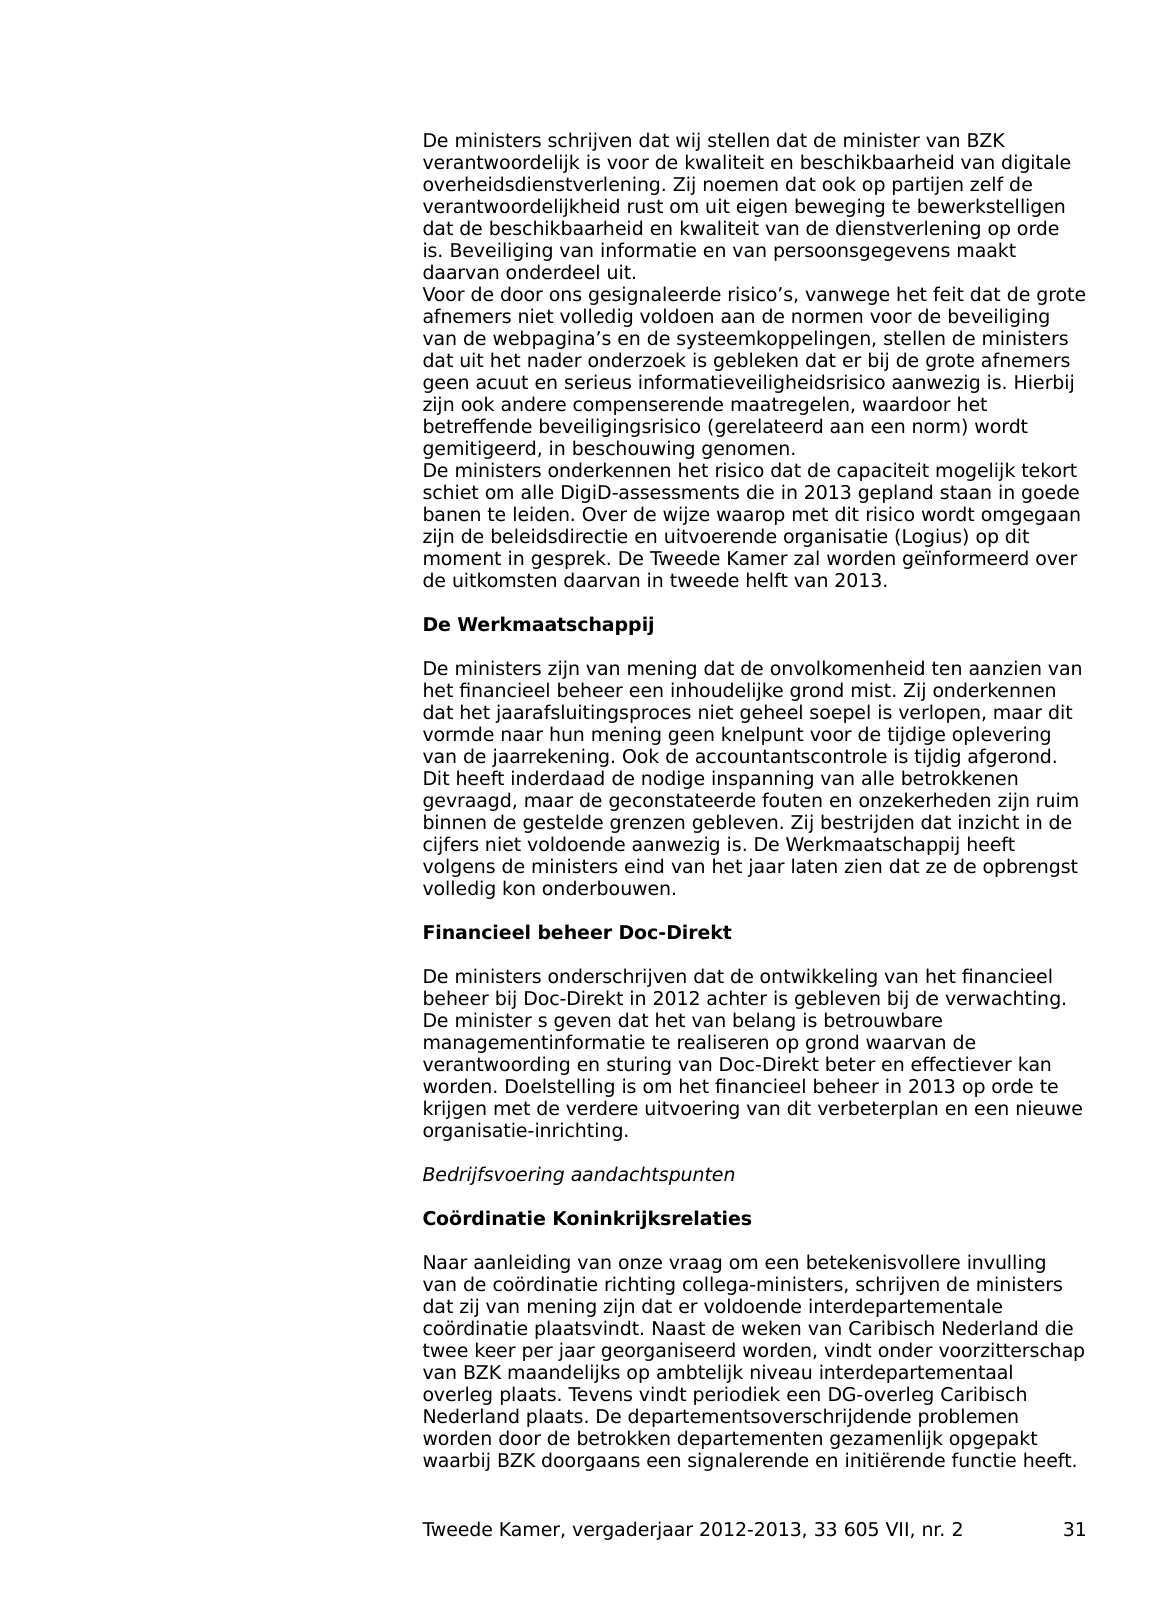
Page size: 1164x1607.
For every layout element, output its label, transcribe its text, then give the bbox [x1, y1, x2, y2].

text Naar aanleiding van onze vraag om een betekenisvollere invulling van de coördinatie richting collega-ministers, schrijven de ministers dat zij van mening zijn dat er voldoende interdepartementale coördinatie plaatsvindt. Naast de weken van Caribisch Nederland die twee keer per jaar georganiseerd worden, vindt onder voorzitterschap van BZK maandelijks op ambtelijk niveau interdepartementaal overleg plaats. Tevens vindt periodiek een DG-overleg Caribisch Nederland plaats. De departementsoverschrijdende problemen worden door de betrokken departementen gezamenlijk opgepakt waarbij BZK doorgaans een signalerende en initiërende functie heeft. [422, 1252, 1087, 1472]
subtitle Bedrijfsvoering aandachtspunten [422, 1164, 1087, 1186]
subtitle Financieel beheer Doc-Direkt [422, 922, 1087, 944]
text Coördinatie Koninkrijksrelaties [422, 1208, 1087, 1230]
text Voor de door ons gesignaleerde risico’s, vanwege het feit dat de grote afnemers niet volledig voldoen aan de normen voor de beveiliging van de webpagina’s en de systeemkoppelingen, stellen de ministers dat uit het nader onderzoek is gebleken dat er bij de grote afnemers geen acuut en serieus informatieveiligheidsrisico aanwezig is. Hierbij zijn ook andere compenserende maatregelen, waardoor het betreffende beveiligingsrisico (gerelateerd aan een norm) wordt gemitigeerd, in beschouwing genomen. [422, 284, 1087, 459]
text De ministers onderschrijven dat de ontwikkeling van het financieel beheer bij Doc-Direkt in 2012 achter is gebleven bij de verwachting. [422, 966, 1087, 1010]
subtitle De Werkmaatschappij [422, 614, 1087, 636]
text De ministers onderkennen het risico dat de capaciteit mogelijk tekort schiet om alle DigiD-assessments die in 2013 gepland staan in goede banen te leiden. Over de wijze waarop met dit risico wordt omgegaan zijn de beleidsdirectie en uitvoerende organisatie (Logius) op dit moment in gesprek. De Tweede Kamer zal worden geïnformeerd over de uitkomsten daarvan in tweede helft van 2013. [422, 459, 1087, 591]
text De minister s geven dat het van belang is betrouwbare managementinformatie te realiseren op grond waarvan de verantwoording en sturing van Doc-Direkt beter en effectiever kan worden. Doelstelling is om het financieel beheer in 2013 op orde te krijgen met de verdere uitvoering van dit verbeterplan en een nieuwe organisatie-inrichting. [422, 1010, 1087, 1142]
text De ministers schrijven dat wij stellen dat de minister van BZK verantwoordelijk is voor de kwaliteit en beschikbaarheid van digitale overheidsdienstverlening. Zij noemen dat ook op partijen zelf de verantwoordelijkheid rust om uit eigen beweging te bewerkstelligen dat de beschikbaarheid en kwaliteit van de dienstverlening op orde is. Beveiliging van informatie en van persoonsgegevens maakt daarvan onderdeel uit. [422, 130, 1087, 284]
text De ministers zijn van mening dat de onvolkomenheid ten aanzien van het financieel beheer een inhoudelijke grond mist. Zij onderkennen dat het jaarafsluitingsproces niet geheel soepel is verlopen, maar dit vormde naar hun mening geen knelpunt voor de tijdige oplevering van de jaarrekening. Ook de accountantscontrole is tijdig afgerond. Dit heeft inderdaad de nodige inspanning van alle betrokkenen gevraagd, maar de geconstateerde fouten en onzekerheden zijn ruim binnen de gestelde grenzen gebleven. Zij bestrijden dat inzicht in de cijfers niet voldoende aanwezig is. De Werkmaatschappij heeft volgens de ministers eind van het jaar laten zien dat ze de opbrengst volledig kon onderbouwen. [422, 658, 1087, 899]
